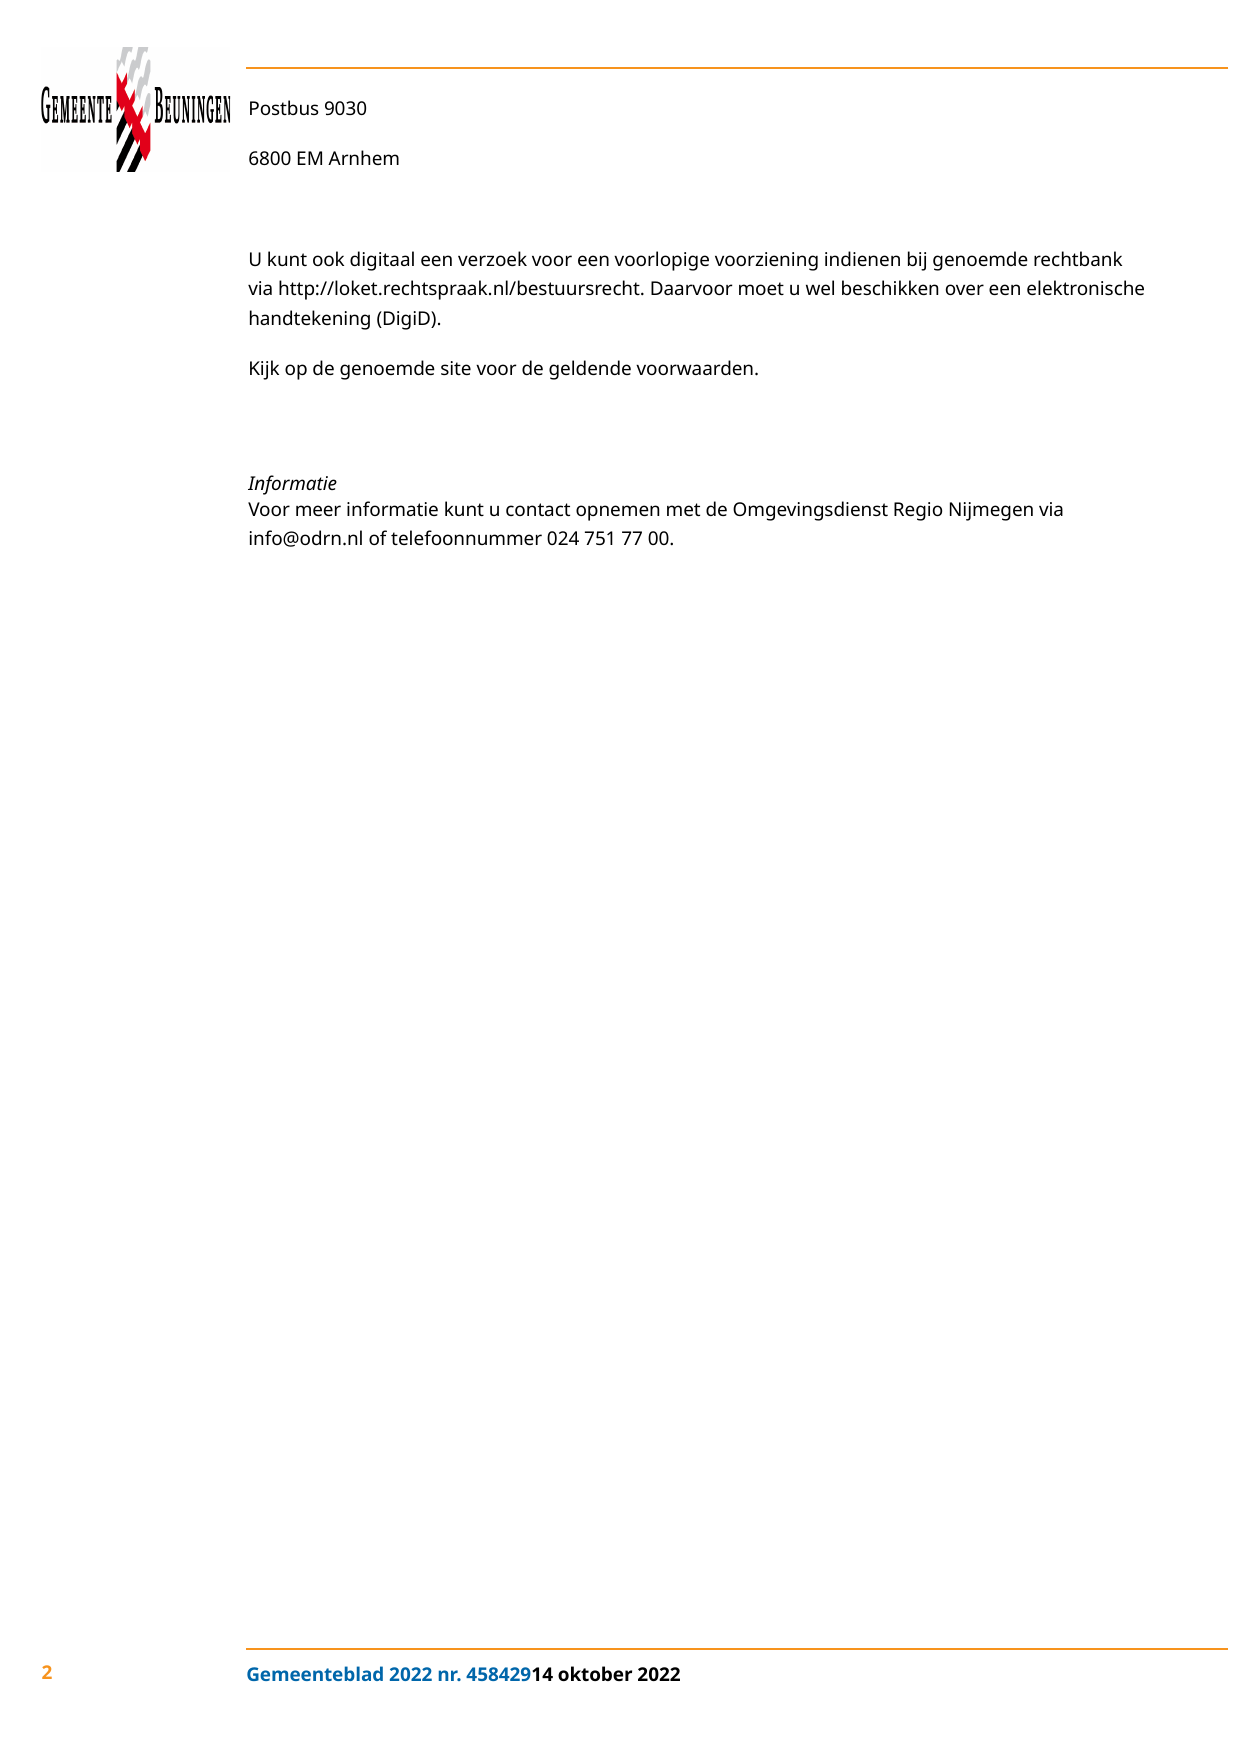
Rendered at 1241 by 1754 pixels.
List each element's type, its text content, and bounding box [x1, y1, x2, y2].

text Voor meer informatie kunt u contact opnemen met de Omgevingsdienst Regio Nijmegen via info@odrn.nl of telefoonnummer 024 751 77 00. [248, 496, 1152, 551]
text 6800 EM Arnhem [248, 145, 1152, 171]
text Informatie [248, 470, 1152, 496]
text U kunt ook digitaal een verzoek voor een voorlopige voorziening indienen bij genoemde rechtbank via http://loket.rechtspraak.nl/bestuursrecht. Daarvoor moet u wel beschikken over een elektronische handtekening (DigiD). [248, 246, 1152, 331]
text Postbus 9030 [248, 95, 1152, 121]
picture [41, 47, 231, 172]
text Kijk op de genoemde site voor de geldende voorwaarden. [248, 356, 1152, 381]
